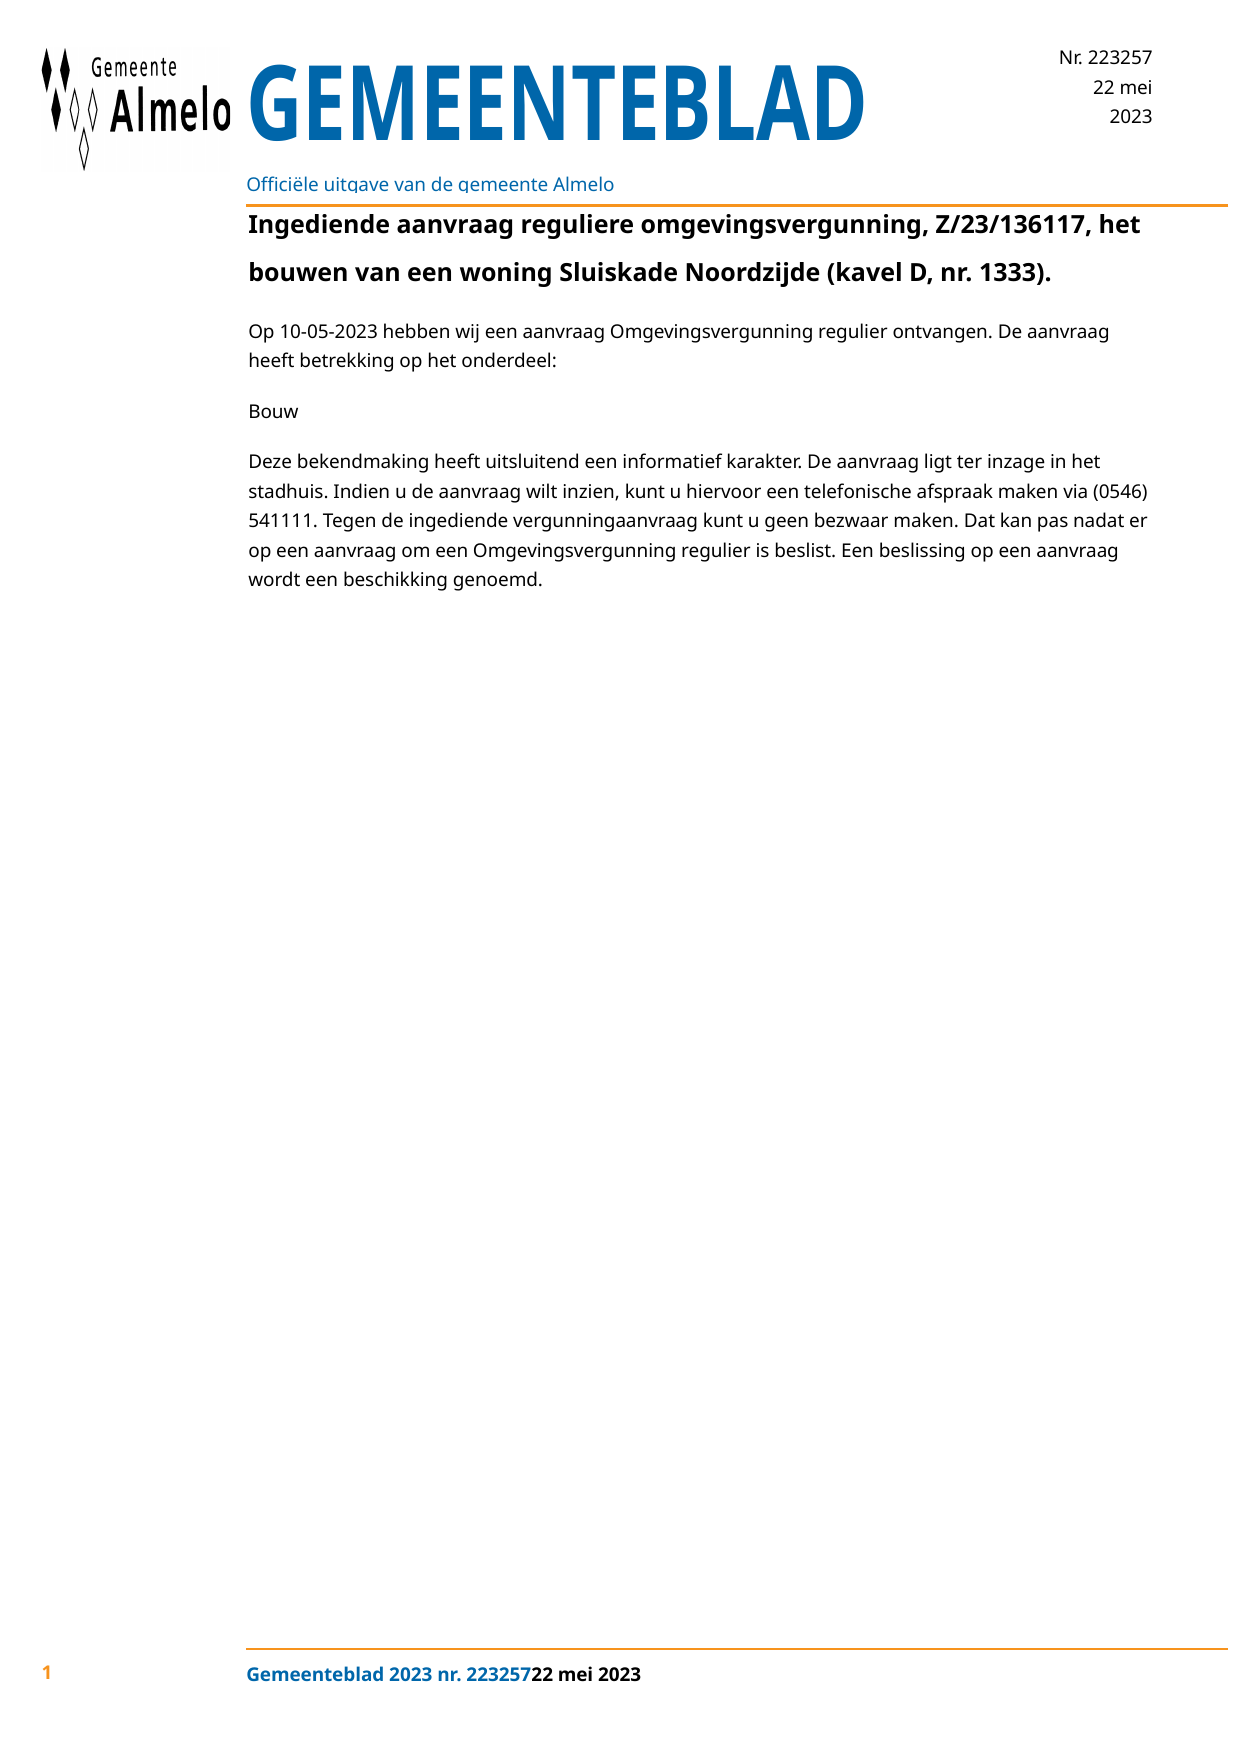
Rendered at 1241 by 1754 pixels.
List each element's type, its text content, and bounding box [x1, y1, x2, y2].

text Ingediende aanvraag reguliere omgevingsvergunning, Z/23/136117, het bouwen van een woning Sluiskade Noordzijde (kavel D, nr. 1333). [248, 207, 1152, 288]
text Bouw [248, 398, 1152, 424]
text Op 10-05-2023 hebben wij een aanvraag Omgevingsvergunning regulier ontvangen. De aanvraag heeft betrekking op het onderdeel: [248, 318, 1152, 373]
picture [41, 47, 231, 172]
text Deze bekendmaking heeft uitsluitend een informatief karakter. De aanvraag ligt ter inzage in het stadhuis. Indien u de aanvraag wilt inzien, kunt u hiervoor een telefonische afspraak maken via (0546) 541111. Tegen de ingediende vergunningaanvraag kunt u geen bezwaar maken. Dat kan pas nadat er op een aanvraag om een Omgevingsvergunning regulier is beslist. Een beslissing op een aanvraag wordt een beschikking genoemd. [248, 448, 1152, 592]
